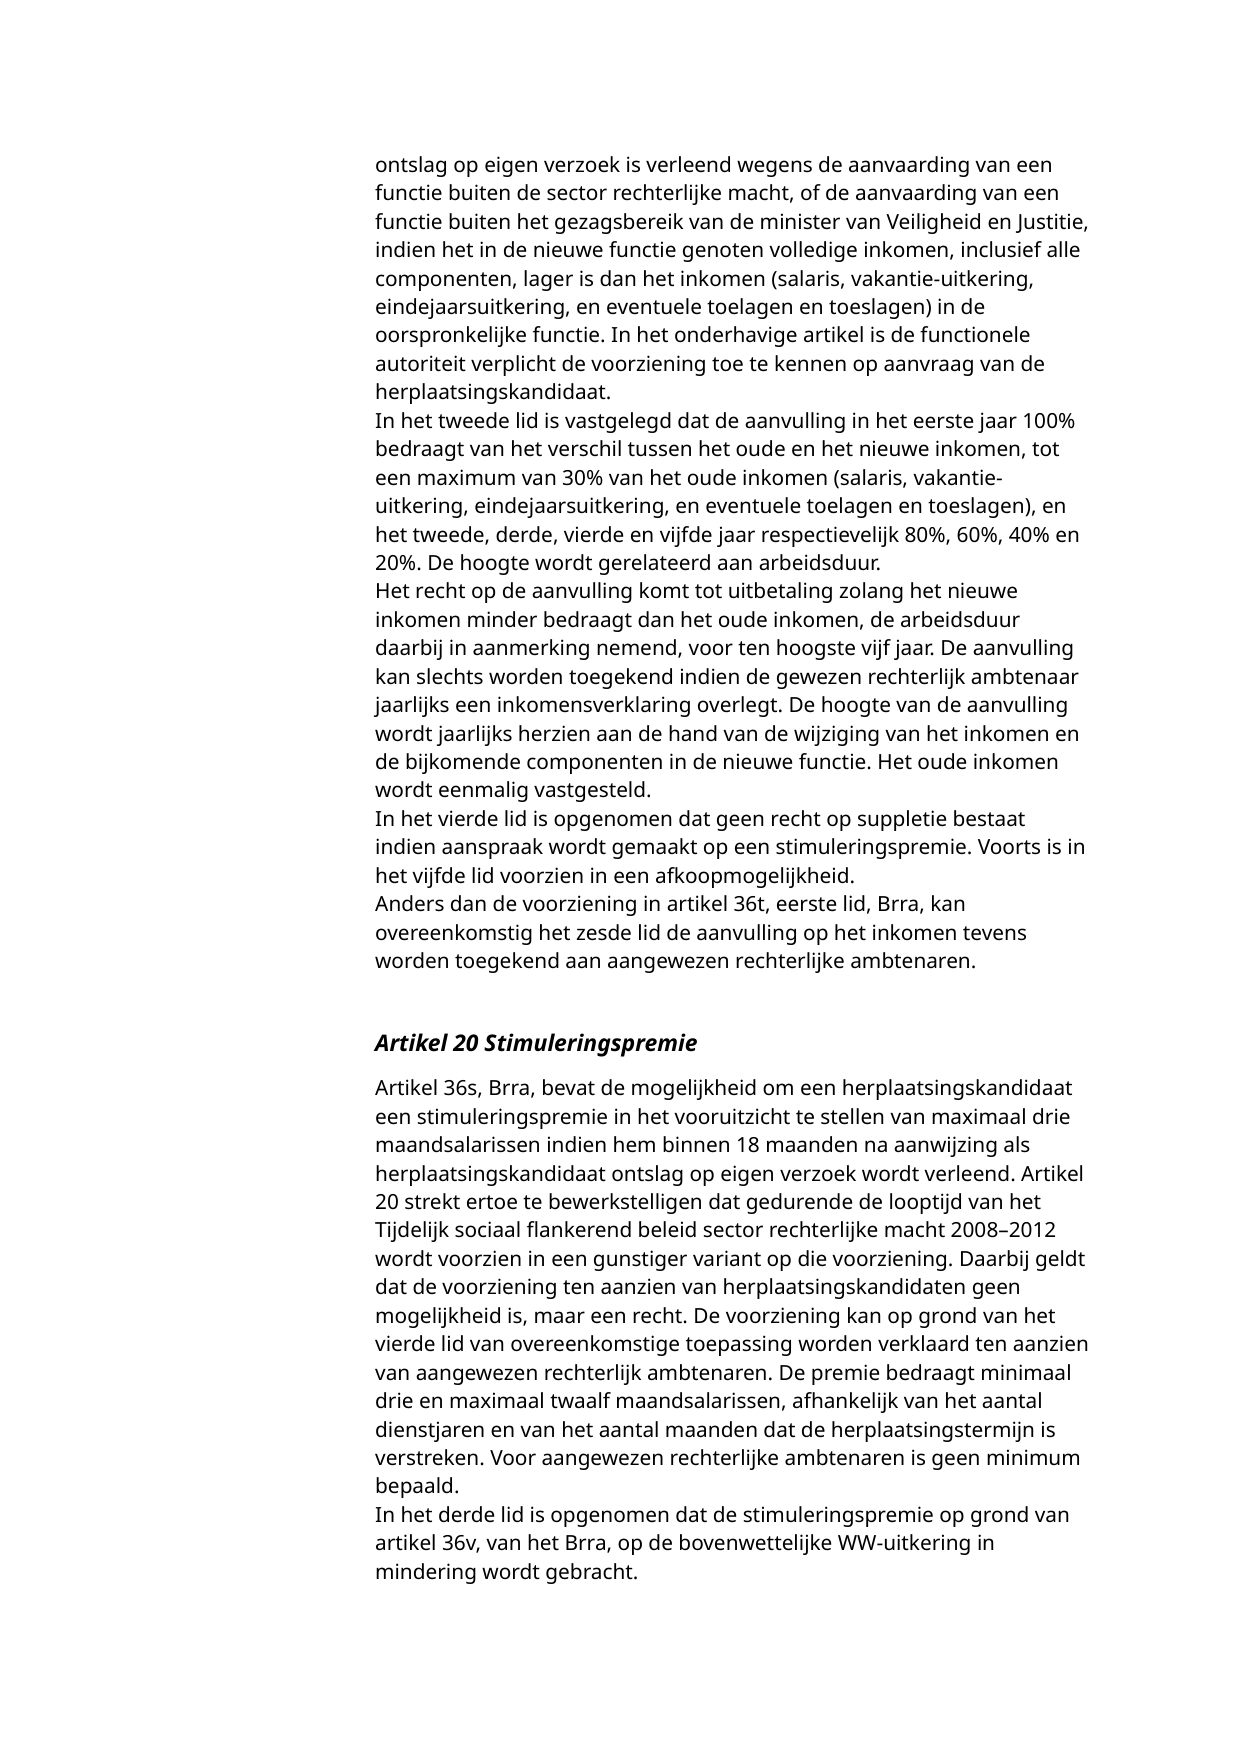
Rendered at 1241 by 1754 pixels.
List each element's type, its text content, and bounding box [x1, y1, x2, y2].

text Anders dan de voorziening in artikel 36t, eerste lid, Brra, kan overeenkomstig het zesde lid de aanvulling op het inkomen tevens worden toegekend aan aangewezen rechterlijke ambtenaren. [375, 889, 1090, 975]
text In het vierde lid is opgenomen dat geen recht op suppletie bestaat indien aanspraak wordt gemaakt op een stimuleringspremie. Voorts is in het vijfde lid voorzien in een afkoopmogelijkheid. [375, 804, 1090, 889]
text Het recht op de aanvulling komt tot uitbetaling zolang het nieuwe inkomen minder bedraagt dan het oude inkomen, de arbeidsduur daarbij in aanmerking nemend, voor ten hoogste vijf jaar. De aanvulling kan slechts worden toegekend indien de gewezen rechterlijk ambtenaar jaarlijks een inkomensverklaring overlegt. De hoogte van de aanvulling wordt jaarlijks herzien aan de hand van de wijziging van het inkomen en de bijkomende componenten in de nieuwe functie. Het oude inkomen wordt eenmalig vastgesteld. [375, 577, 1090, 804]
text In het derde lid is opgenomen dat de stimuleringspremie op grond van artikel 36v, van het Brra, op de bovenwettelijke WW-uitkering in mindering wordt gebracht. [375, 1500, 1090, 1585]
text In het tweede lid is vastgelegd dat de aanvulling in het eerste jaar 100% bedraagt van het verschil tussen het oude en het nieuwe inkomen, tot een maximum van 30% van het oude inkomen (salaris, vakantie-uitkering, eindejaarsuitkering, en eventuele toelagen en toeslagen), en het tweede, derde, vierde en vijfde jaar respectievelijk 80%, 60%, 40% en 20%. De hoogte wordt gerelateerd aan arbeidsduur. [375, 406, 1090, 577]
text Artikel 36s, Brra, bevat de mogelijkheid om een herplaatsingskandidaat een stimuleringspremie in het vooruitzicht te stellen van maximaal drie maandsalarissen indien hem binnen 18 maanden na aanwijzing als herplaatsingskandidaat ontslag op eigen verzoek wordt verleend. Artikel 20 strekt ertoe te bewerkstelligen dat gedurende de looptijd van het Tijdelijk sociaal flankerend beleid sector rechterlijke macht 2008–2012 wordt voorzien in een gunstiger variant op die voorziening. Daarbij geldt dat de voorziening ten aanzien van herplaatsingskandidaten geen mogelijkheid is, maar een recht. De voorziening kan op grond van het vierde lid van overeenkomstige toepassing worden verklaard ten aanzien van aangewezen rechterlijk ambtenaren. De premie bedraagt minimaal drie en maximaal twaalf maandsalarissen, afhankelijk van het aantal dienstjaren en van het aantal maanden dat de herplaatsingstermijn is verstreken. Voor aangewezen rechterlijke ambtenaren is geen minimum bepaald. [375, 1073, 1090, 1500]
text ontslag op eigen verzoek is verleend wegens de aanvaarding van een functie buiten de sector rechterlijke macht, of de aanvaarding van een functie buiten het gezagsbereik van de minister van Veiligheid en Justitie, indien het in de nieuwe functie genoten volledige inkomen, inclusief alle componenten, lager is dan het inkomen (salaris, vakantie-uitkering, eindejaarsuitkering, en eventuele toelagen en toeslagen) in de oorspronkelijke functie. In het onderhavige artikel is de functionele autoriteit verplicht de voorziening toe te kennen op aanvraag van de herplaatsingskandidaat. [375, 150, 1090, 406]
subtitle Artikel 20 Stimuleringspremie [375, 1027, 1090, 1058]
